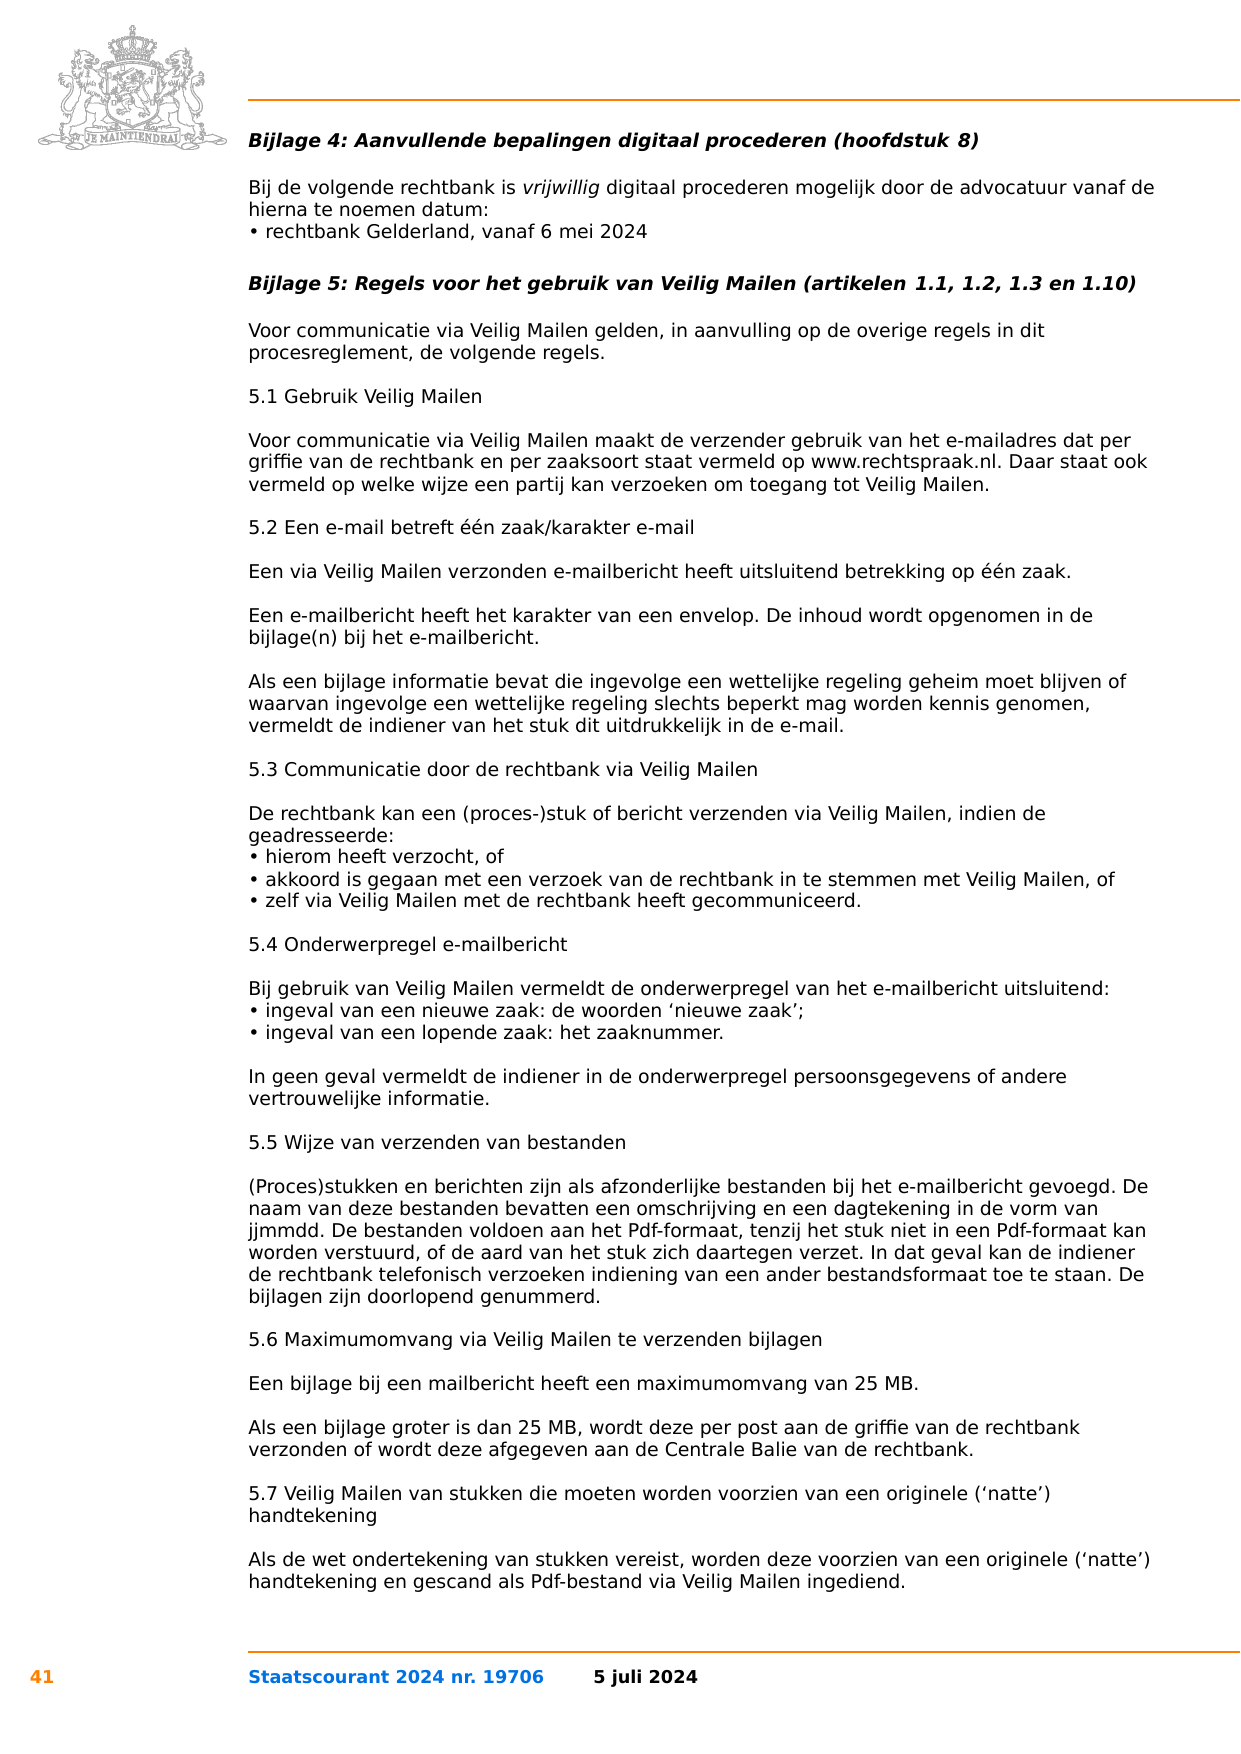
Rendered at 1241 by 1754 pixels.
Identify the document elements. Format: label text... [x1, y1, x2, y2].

text Als een bijlage groter is dan 25 MB, wordt deze per post aan de griffie van de rechtbank verzonden of wordt deze afgegeven aan de Centrale Balie van de rechtbank. [248, 1417, 1163, 1461]
text • ingeval van een lopende zaak: het zaaknummer. [248, 1022, 1163, 1044]
subtitle Bijlage 4: Aanvullende bepalingen digitaal procederen (hoofdstuk 8) [248, 130, 1163, 152]
text 5.2 Een e-mail betreft één zaak/karakter e-mail [248, 517, 1163, 539]
text 5.4 Onderwerpregel e-mailbericht [248, 934, 1163, 956]
text • akkoord is gegaan met een verzoek van de rechtbank in te stemmen met Veilig Mailen, of [248, 868, 1163, 890]
text 5.3 Communicatie door de rechtbank via Veilig Mailen [248, 759, 1163, 781]
text • hierom heeft verzocht, of [248, 846, 1163, 868]
text 5.5 Wijze van verzenden van bestanden [248, 1132, 1163, 1154]
text 5.6 Maximumomvang via Veilig Mailen te verzenden bijlagen [248, 1329, 1163, 1351]
text In geen geval vermeldt de indiener in de onderwerpregel persoonsgegevens of andere vertrouwelijke informatie. [248, 1066, 1163, 1110]
text Als de wet ondertekening van stukken vereist, worden deze voorzien van een originele (‘natte’) handtekening en gescand als Pdf-bestand via Veilig Mailen ingediend. [248, 1549, 1163, 1593]
text Bij de volgende rechtbank is vrijwillig digitaal procederen mogelijk door de advocatuur vanaf de hierna te noemen datum: [248, 177, 1163, 221]
text Als een bijlage informatie bevat die ingevolge een wettelijke regeling geheim moet blijven of waarvan ingevolge een wettelijke regeling slechts beperkt mag worden kennis genomen, vermeldt de indiener van het stuk dit uitdrukkelijk in de e-mail. [248, 671, 1163, 737]
text (Proces)stukken en berichten zijn als afzonderlijke bestanden bij het e-mailbericht gevoegd. De naam van deze bestanden bevatten een omschrijving en een dagtekening in de vorm van jjmmdd. De bestanden voldoen aan het Pdf-formaat, tenzij het stuk niet in een Pdf-formaat kan worden verstuurd, of de aard van het stuk zich daartegen verzet. In dat geval kan de indiener de rechtbank telefonisch verzoeken indiening van een ander bestandsformaat toe te staan. De bijlagen zijn doorlopend genummerd. [248, 1176, 1163, 1307]
text 5.7 Veilig Mailen van stukken die moeten worden voorzien van een originele (‘natte’) handtekening [248, 1483, 1163, 1527]
picture [38, 25, 227, 150]
text Voor communicatie via Veilig Mailen gelden, in aanvulling op de overige regels in dit procesreglement, de volgende regels. [248, 320, 1163, 364]
text Een bijlage bij een mailbericht heeft een maximumomvang van 25 MB. [248, 1373, 1163, 1395]
text • zelf via Veilig Mailen met de rechtbank heeft gecommuniceerd. [248, 890, 1163, 912]
text Een e-mailbericht heeft het karakter van een envelop. De inhoud wordt opgenomen in de bijlage(n) bij het e-mailbericht. [248, 605, 1163, 649]
text • ingeval van een nieuwe zaak: de woorden ‘nieuwe zaak’; [248, 1000, 1163, 1022]
text • rechtbank Gelderland, vanaf 6 mei 2024 [248, 221, 1163, 243]
text De rechtbank kan een (proces-)stuk of bericht verzenden via Veilig Mailen, indien de geadresseerde: [248, 802, 1163, 846]
text Voor communicatie via Veilig Mailen maakt de verzender gebruik van het e-mailadres dat per griffie van de rechtbank en per zaaksoort staat vermeld op www.rechtspraak.nl. Daar staat ook vermeld op welke wijze een partij kan verzoeken om toegang tot Veilig Mailen. [248, 429, 1163, 495]
text Een via Veilig Mailen verzonden e-mailbericht heeft uitsluitend betrekking op één zaak. [248, 561, 1163, 583]
subtitle Bijlage 5: Regels voor het gebruik van Veilig Mailen (artikelen 1.1, 1.2, 1.3 en 1.10) [248, 273, 1163, 295]
text 5.1 Gebruik Veilig Mailen [248, 386, 1163, 408]
text Bij gebruik van Veilig Mailen vermeldt de onderwerpregel van het e-mailbericht uitsluitend: [248, 978, 1163, 1000]
